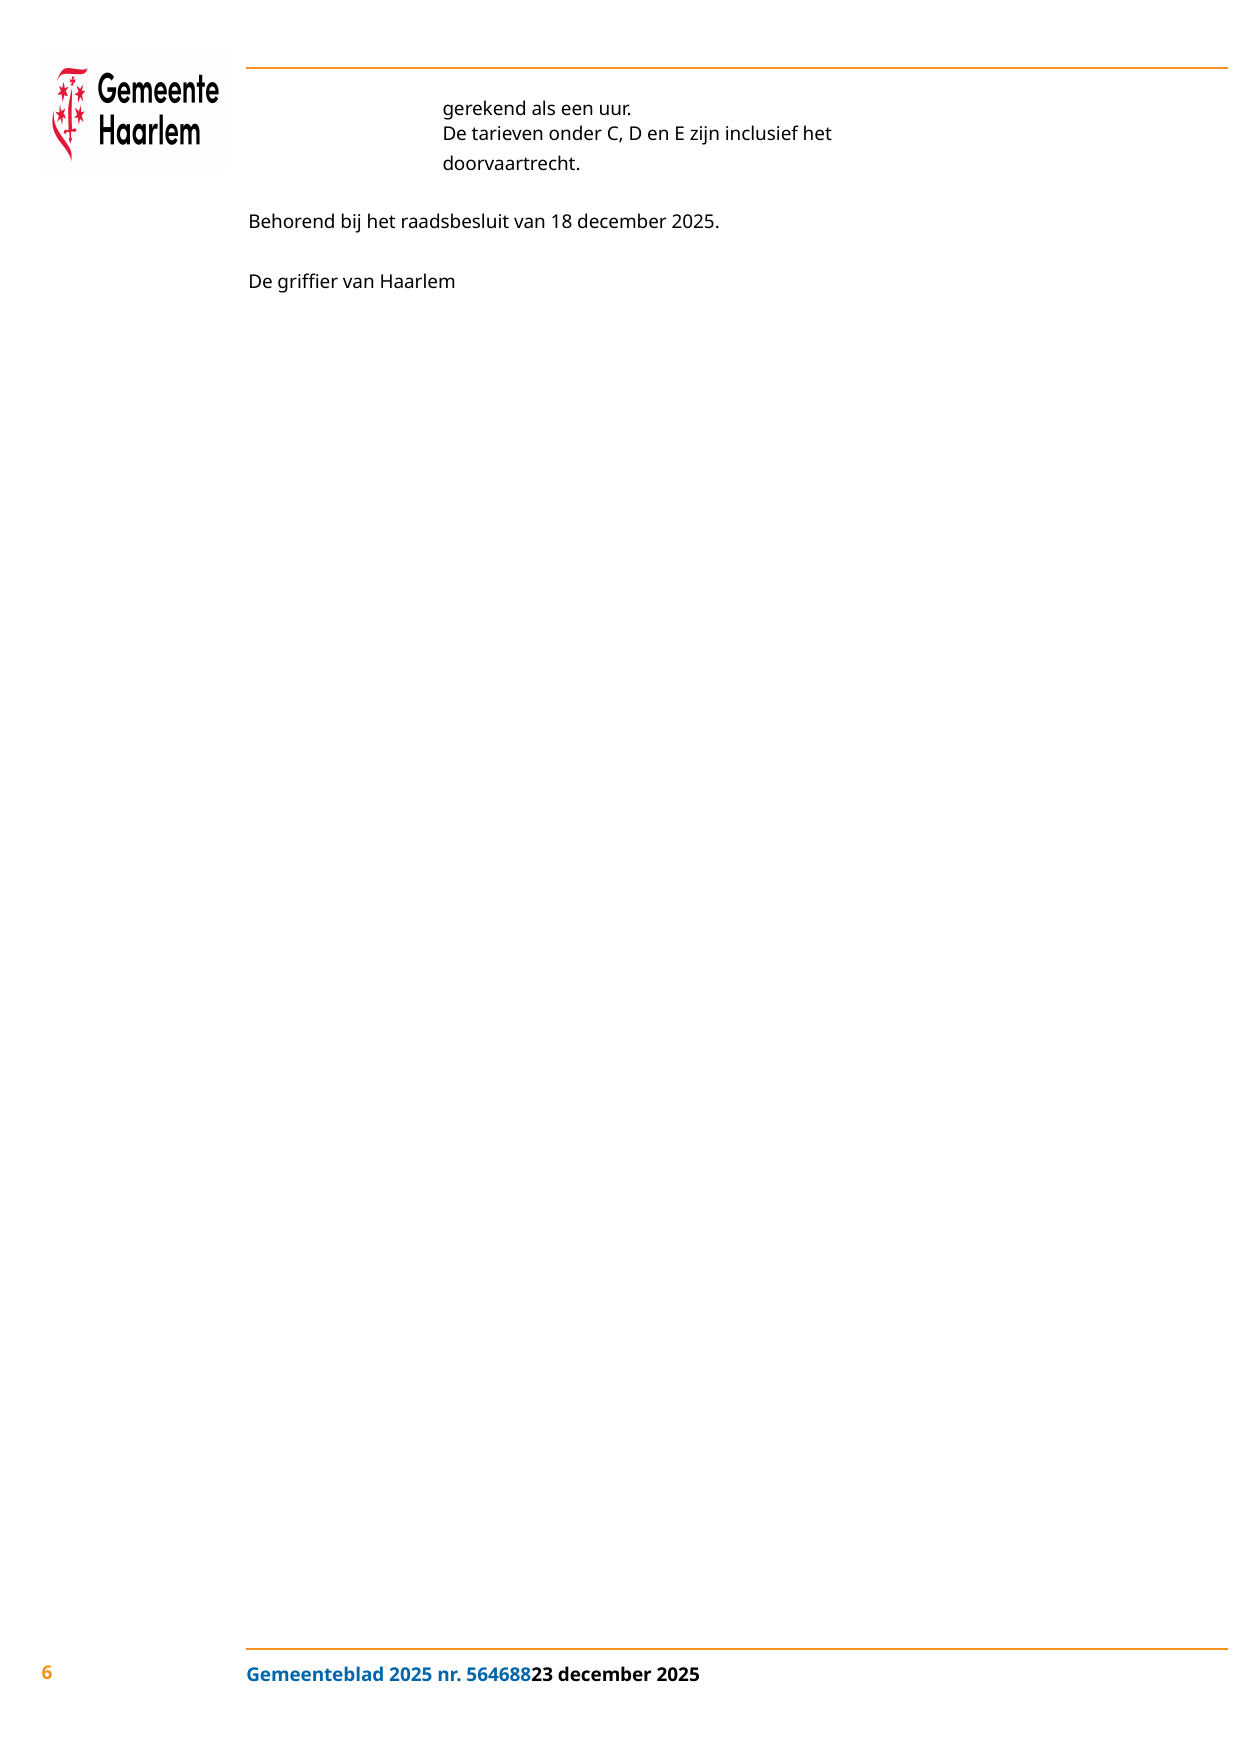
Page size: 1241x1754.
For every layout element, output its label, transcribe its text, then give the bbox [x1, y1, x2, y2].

table_cell gerekend als een uur. [442, 95, 881, 121]
picture [41, 47, 231, 172]
table_cell [248, 95, 442, 121]
table_cell [248, 121, 442, 176]
table_cell [881, 121, 1152, 176]
table_cell De tarieven onder C, D en E zijn inclusief het doorvaartrecht. [442, 121, 881, 176]
text Behorend bij het raadsbesluit van 18 december 2025. [248, 209, 1152, 234]
text De griffier van Haarlem [248, 268, 1152, 293]
table_cell [881, 95, 1152, 121]
